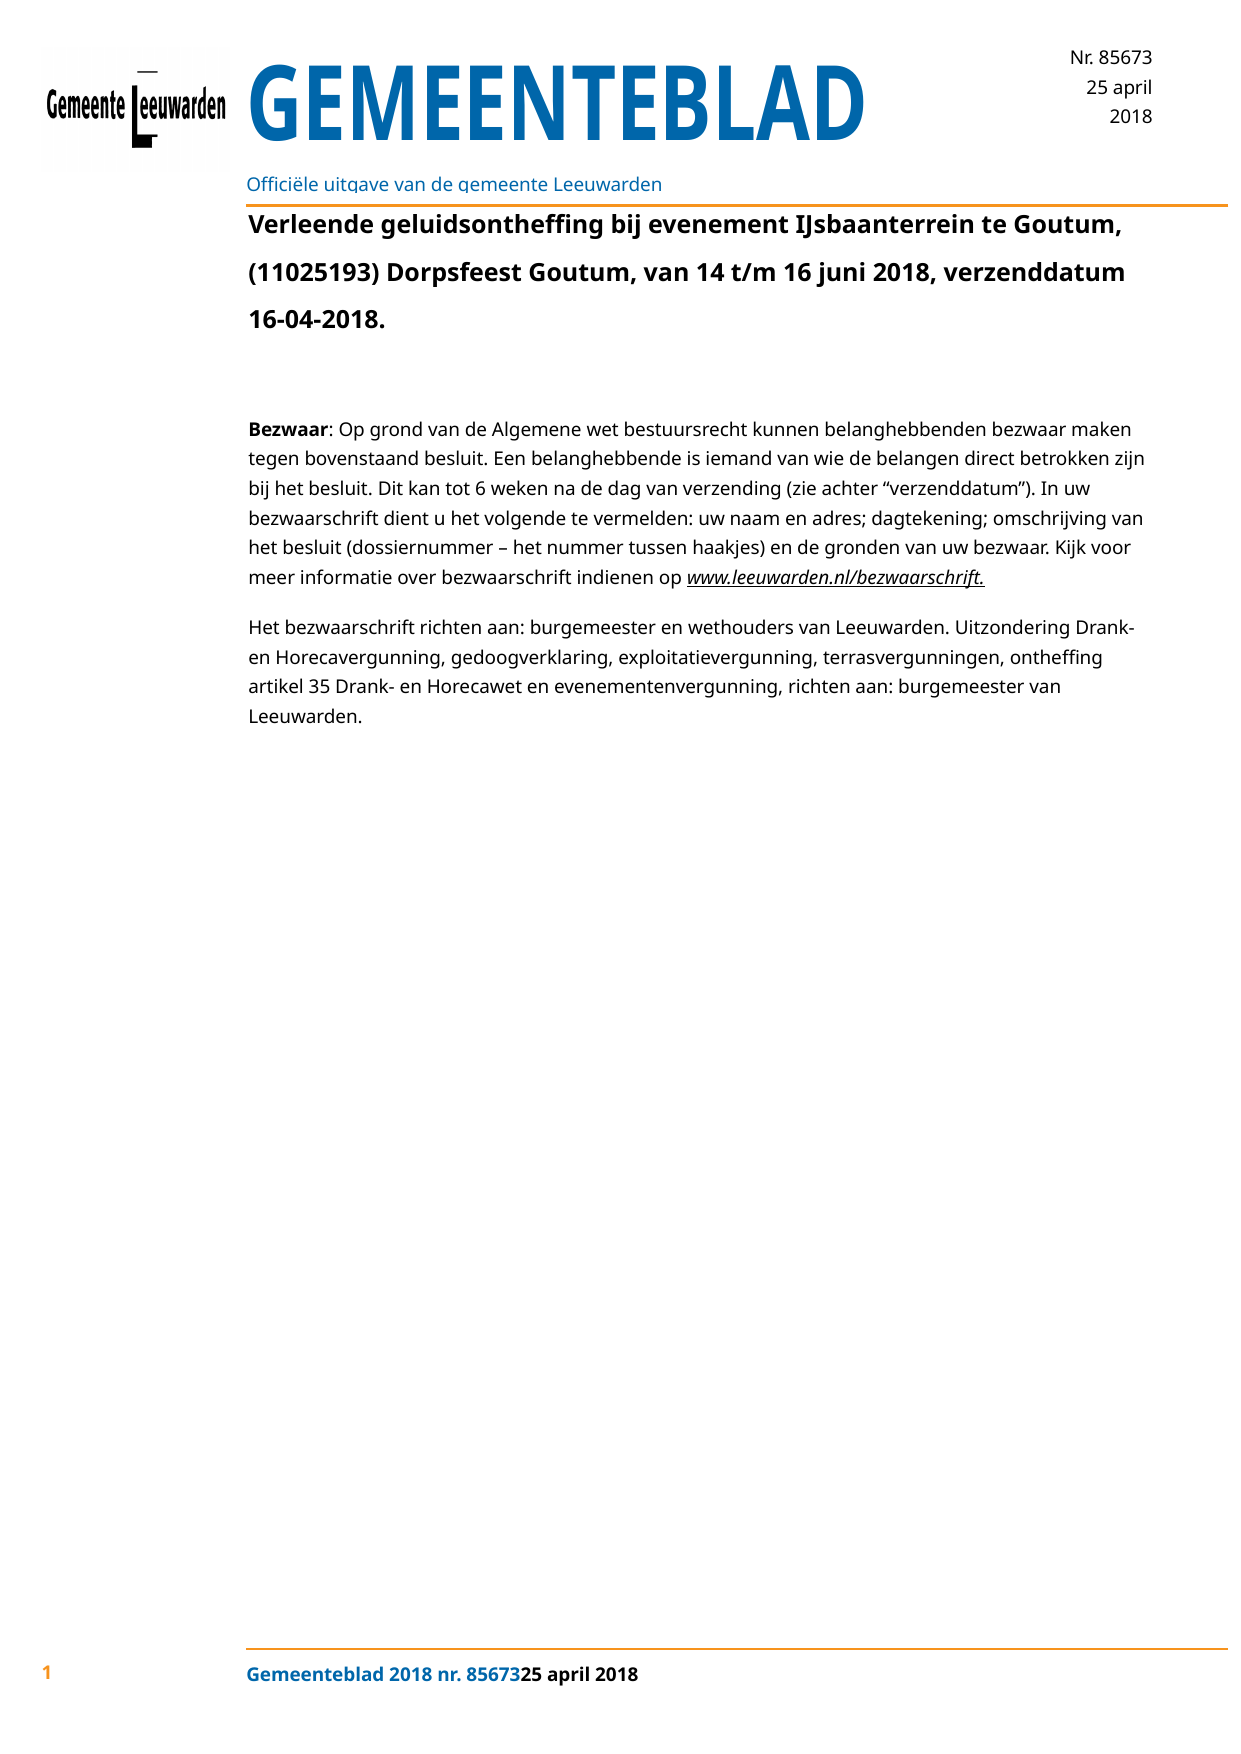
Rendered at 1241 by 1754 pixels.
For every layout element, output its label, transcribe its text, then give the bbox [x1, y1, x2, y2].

text Het bezwaarschrift richten aan: burgemeester en wethouders van Leeuwarden. Uitzondering Drank- en Horecavergunning, gedoogverklaring, exploitatievergunning, terrasvergunningen, ontheffing artikel 35 Drank- en Horecawet en evenementenvergunning, richten aan: burgemeester van Leeuwarden. [248, 614, 1152, 729]
picture [41, 47, 231, 172]
text Bezwaar: Op grond van de Algemene wet bestuursrecht kunnen belanghebbenden bezwaar maken tegen bovenstaand besluit. Een belanghebbende is iemand van wie de belangen direct betrokken zijn bij het besluit. Dit kan tot 6 weken na de dag van verzending (zie achter “verzenddatum”). In uw bezwaarschrift dient u het volgende te vermelden: uw naam en adres; dagtekening; omschrijving van het besluit (dossiernummer – het nummer tussen haakjes) en de gronden van uw bezwaar. Kijk voor meer informatie over bezwaarschrift indienen op www.leeuwarden.nl/bezwaarschrift. [248, 416, 1152, 589]
text Verleende geluidsontheffing bij evenement IJsbaanterrein te Goutum, (11025193) Dorpsfeest Goutum, van 14 t/m 16 juni 2018, verzenddatum 16-04-2018. [248, 207, 1152, 336]
